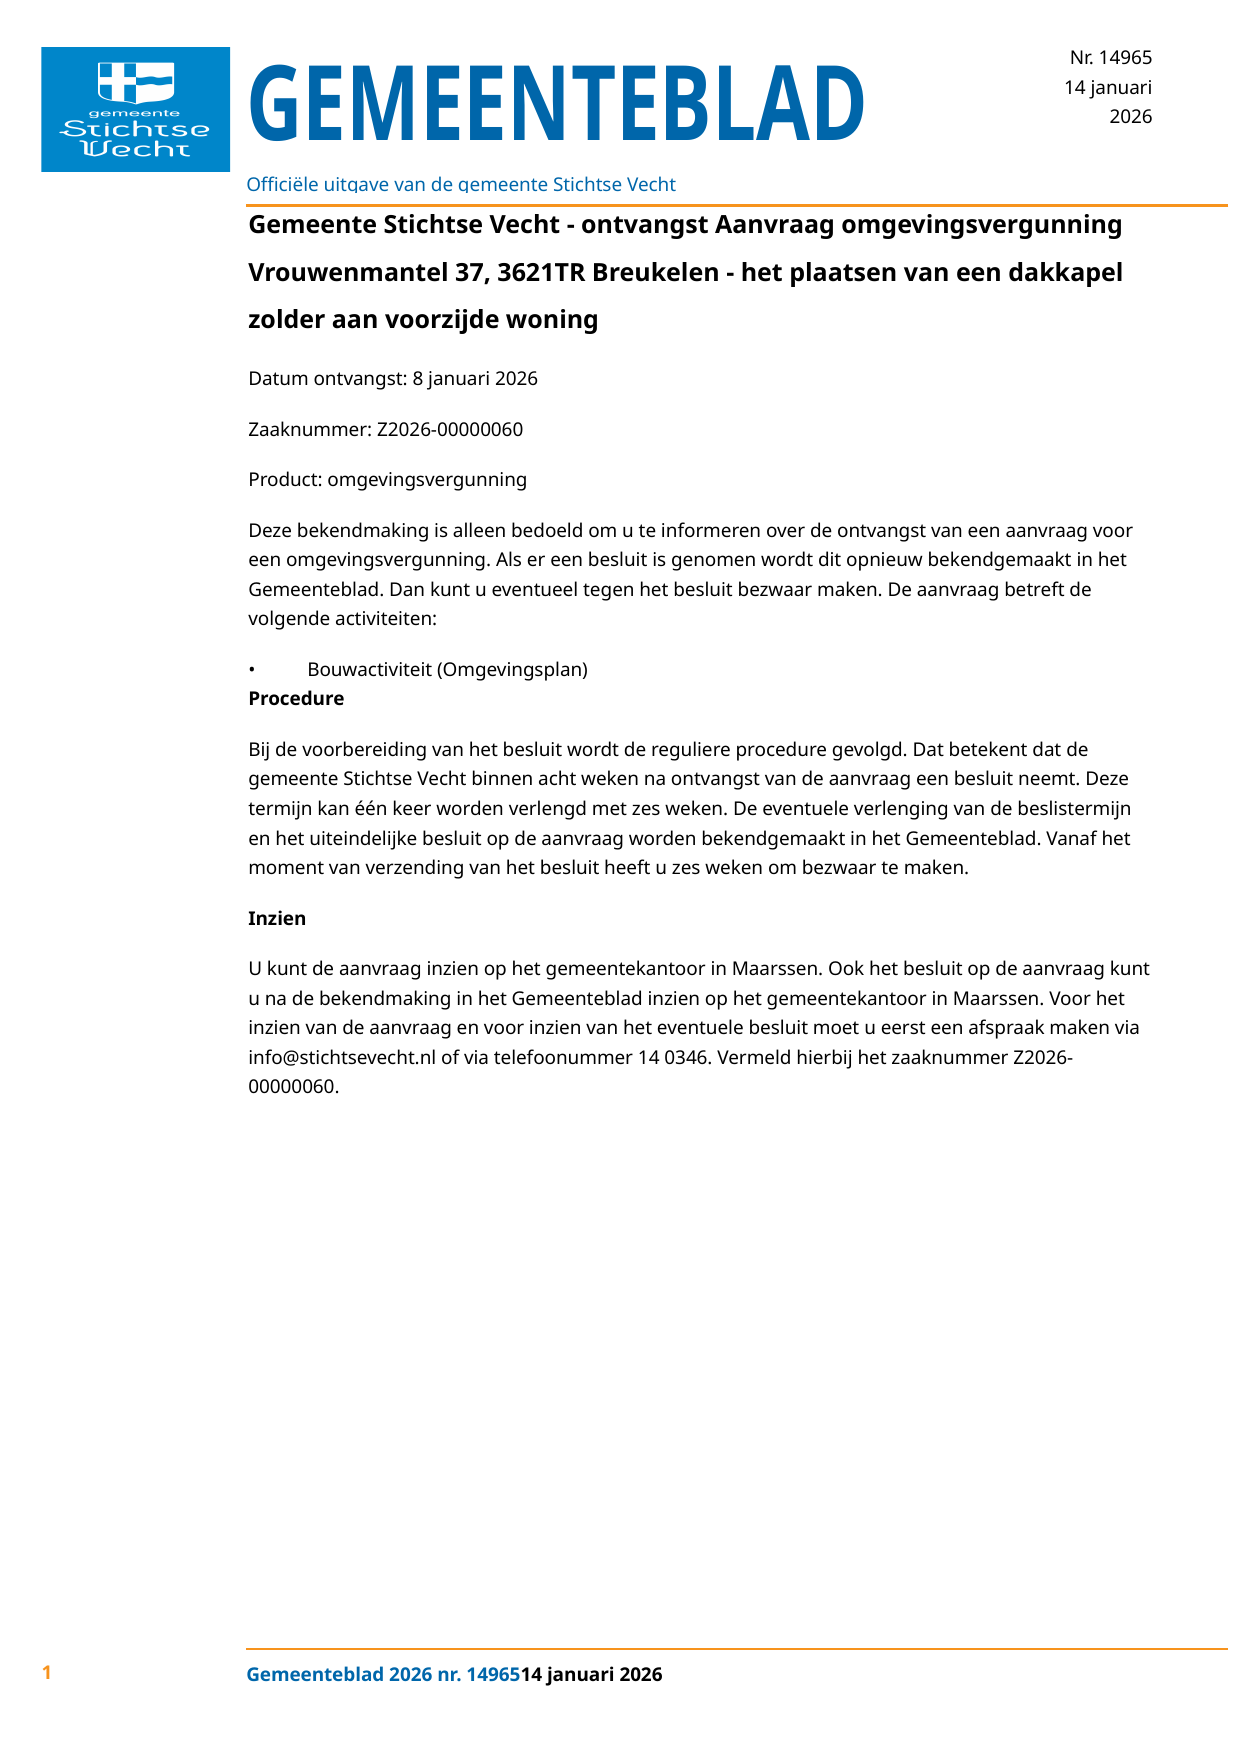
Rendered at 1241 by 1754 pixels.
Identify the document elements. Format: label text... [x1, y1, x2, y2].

picture [137, 63, 174, 103]
text Product: omgevingsvergunning [248, 466, 1152, 492]
text Bij de voorbereiding van het besluit wordt de reguliere procedure gevolgd. Dat betekent dat de gemeente Stichtse Vecht binnen acht weken na ontvangst van de aanvraag een besluit neemt. Deze termijn kan één keer worden verlengd met zes weken. De eventuele verlenging van de beslistermijn en het uiteindelijke besluit op de aanvraag worden bekendgemaakt in het Gemeenteblad. Vanaf het moment van verzending van het besluit heeft u zes weken om bezwaar te maken. [248, 736, 1152, 880]
text Datum ontvangst: 8 januari 2026 [248, 366, 1152, 391]
text Inzien [248, 905, 1152, 930]
text Procedure [248, 686, 1152, 711]
text Deze bekendmaking is alleen bedoeld om u te informeren over de ontvangst van een aanvraag voor een omgevingsvergunning. Als er een besluit is genomen wordt dit opnieuw bekendgemaakt in het Gemeenteblad. Dan kunt u eventueel tegen het besluit bezwaar maken. De aanvraag betreft de volgende activiteiten: [248, 517, 1152, 631]
text Zaaknummer: Z2026-00000060 [248, 416, 1152, 442]
picture [99, 63, 135, 101]
text Gemeente Stichtse Vecht - ontvangst Aanvraag omgevingsvergunning Vrouwenmantel 37, 3621TR Breukelen - het plaatsen van een dakkapel zolder aan voorzijde woning [248, 207, 1152, 336]
list Bouwactiviteit (Omgevingsplan) [248, 656, 1152, 682]
text U kunt de aanvraag inzien op het gemeentekantoor in Maarssen. Ook het besluit op de aanvraag kunt u na de bekendmaking in het Gemeenteblad inzien op het gemeentekantoor in Maarssen. Voor het inzien van de aanvraag en voor inzien van het eventuele besluit moet u eerst een afspraak maken via info@stichtsevecht.nl of via telefoonummer 14 0346. Vermeld hierbij het zaaknummer Z2026-00000060. [248, 955, 1152, 1099]
